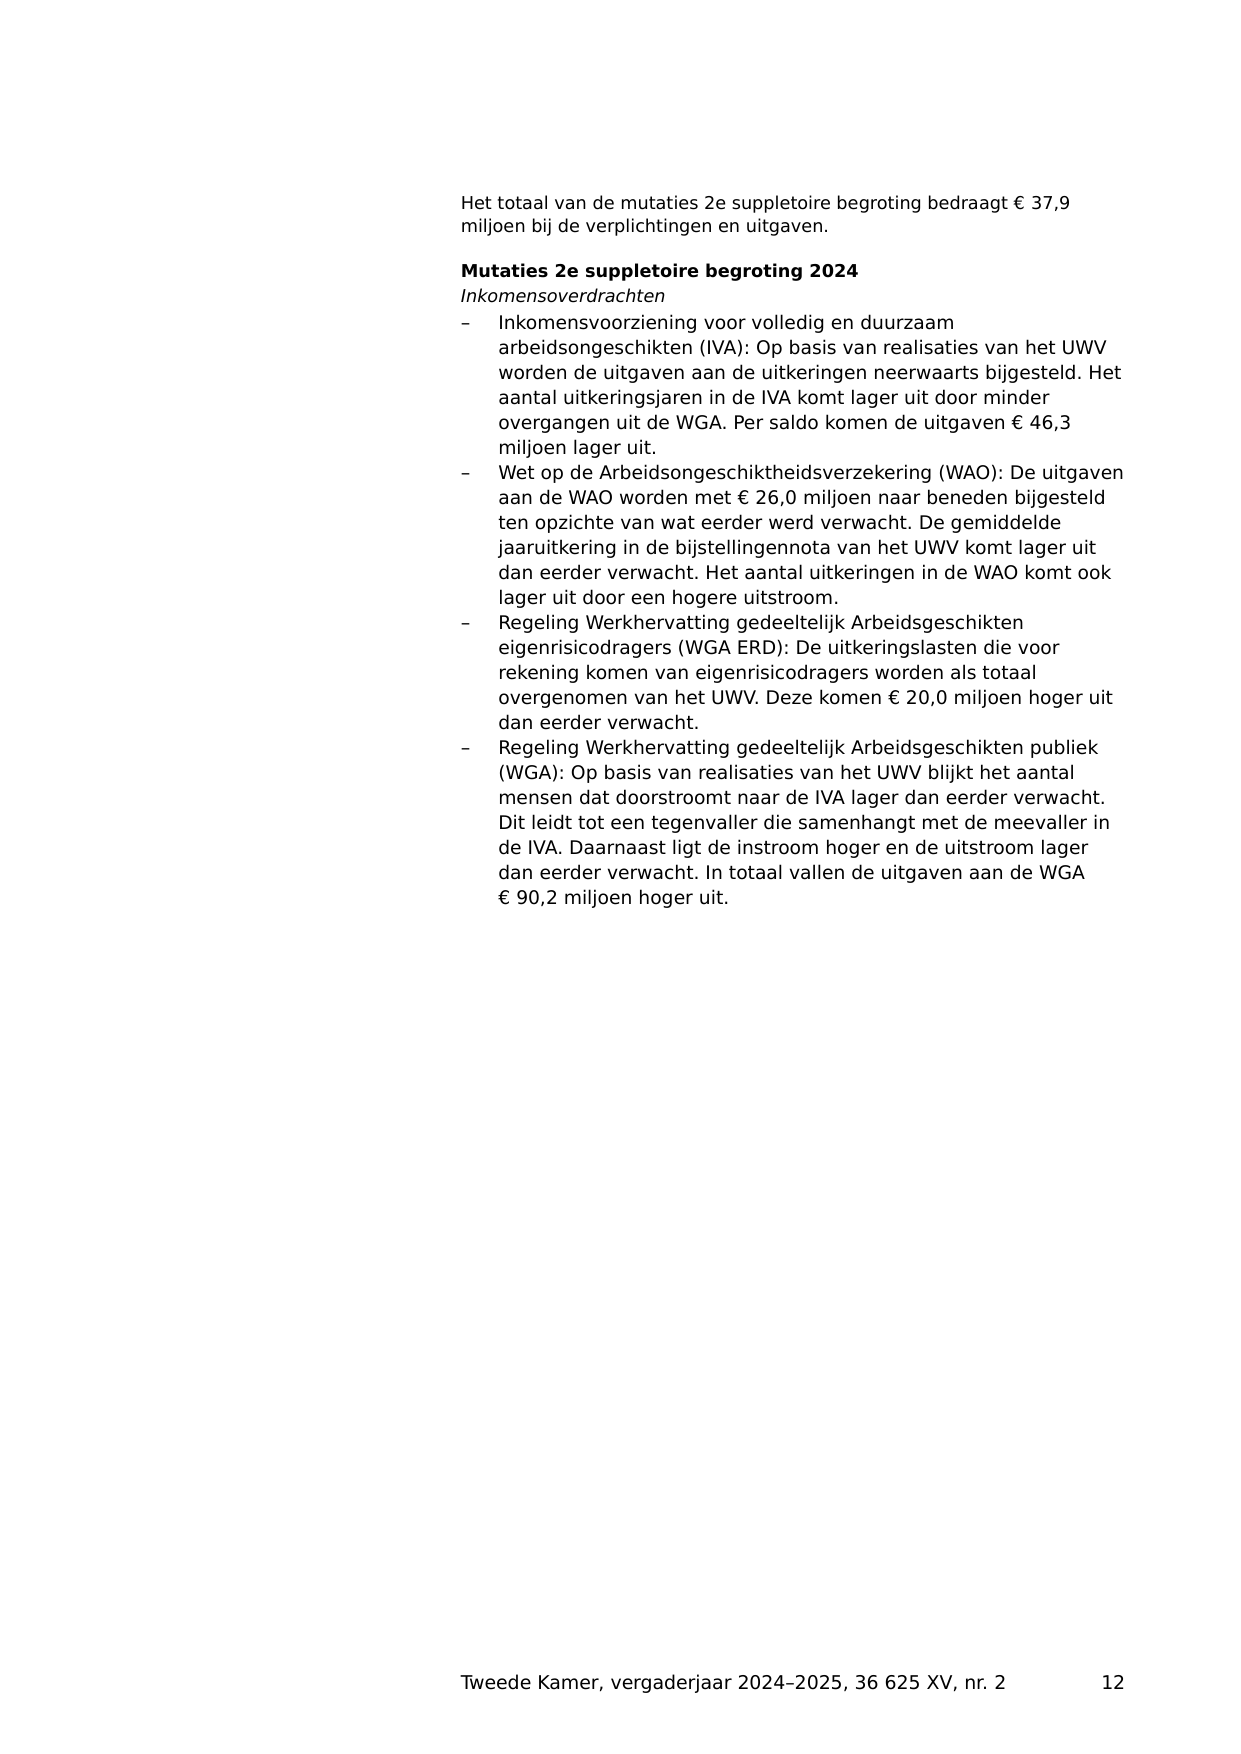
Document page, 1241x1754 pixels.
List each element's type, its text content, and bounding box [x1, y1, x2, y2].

text Inkomensoverdrachten [461, 284, 1125, 307]
list Regeling Werkhervatting gedeeltelijk Arbeidsgeschikten eigenrisicodragers (WGA ERD): De uitkeringslasten die voor rekening komen van eigenrisicodragers worden als totaal overgenomen van het UWV. Deze komen € 20,0 miljoen hoger uit dan eerder verwacht. [461, 609, 1125, 734]
list Regeling Werkhervatting gedeeltelijk Arbeidsgeschikten publiek (WGA): Op basis van realisaties van het UWV blijkt het aantal mensen dat doorstroomt naar de IVA lager dan eerder verwacht. Dit leidt tot een tegenvaller die samenhangt met de meevaller in de IVA. Daarnaast ligt de instroom hoger en de uitstroom lager dan eerder verwacht. In totaal vallen de uitgaven aan de WGA € 90,2 miljoen hoger uit. [461, 734, 1125, 909]
text Het totaal van de mutaties 2e suppletoire begroting bedraagt € 37,9 miljoen bij de verplichtingen en uitgaven. [461, 191, 1125, 237]
list Wet op de Arbeidsongeschiktheidsverzekering (WAO): De uitgaven aan de WAO worden met € 26,0 miljoen naar beneden bijgesteld ten opzichte van wat eerder werd verwacht. De gemiddelde jaaruitkering in de bijstellingennota van het UWV komt lager uit dan eerder verwacht. Het aantal uitkeringen in de WAO komt ook lager uit door een hogere uitstroom. [461, 459, 1125, 609]
text Mutaties 2e suppletoire begroting 2024 [461, 259, 1125, 282]
list Inkomensvoorziening voor volledig en duurzaam arbeidsongeschikten (IVA): Op basis van realisaties van het UWV worden de uitgaven aan de uitkeringen neerwaarts bijgesteld. Het aantal uitkeringsjaren in de IVA komt lager uit door minder overgangen uit de WGA. Per saldo komen de uitgaven € 46,3 miljoen lager uit. [461, 309, 1125, 459]
